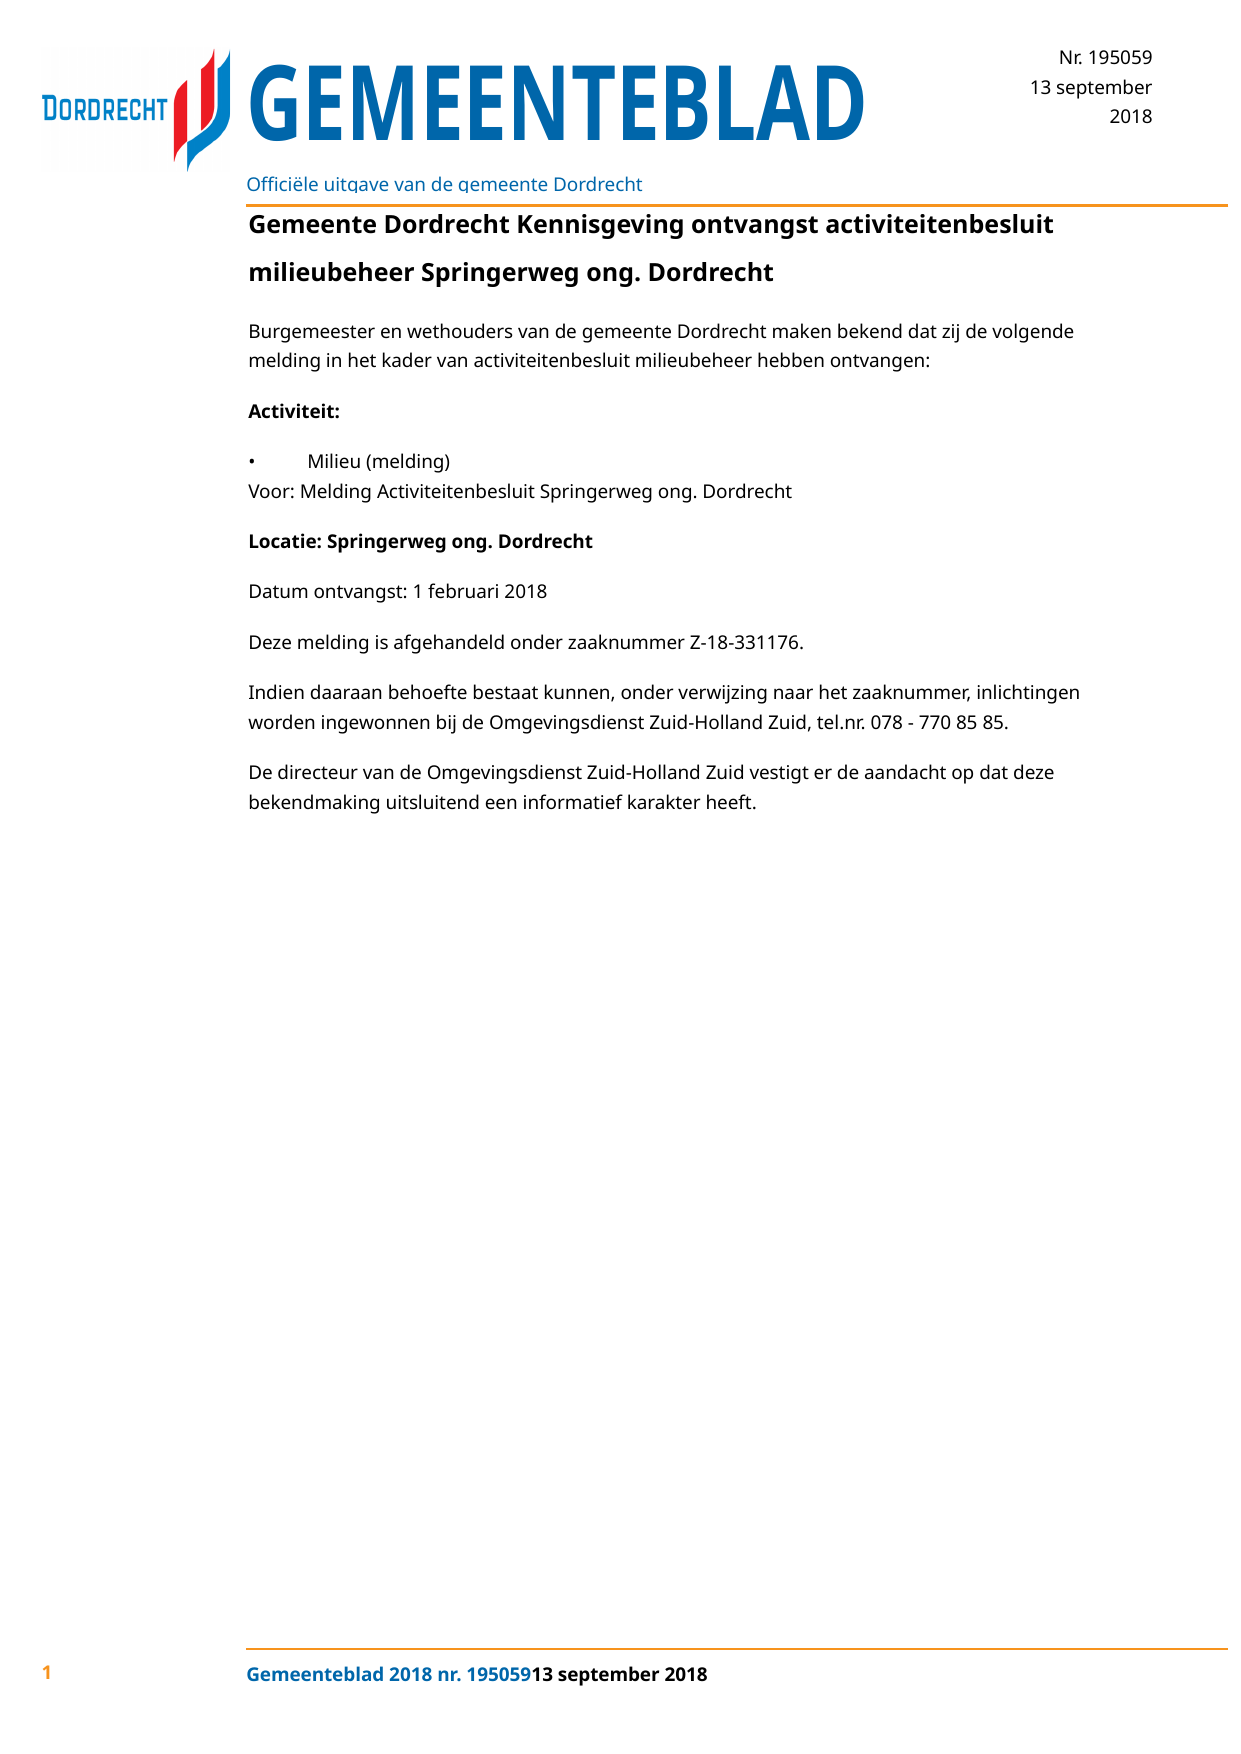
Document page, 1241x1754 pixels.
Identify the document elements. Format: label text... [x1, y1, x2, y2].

text Indien daaraan behoefte bestaat kunnen, onder verwijzing naar het zaaknummer, inlichtingen worden ingewonnen bij de Omgevingsdienst Zuid-Holland Zuid, tel.nr. 078 - 770 85 85. [248, 679, 1152, 735]
picture [41, 47, 231, 172]
text Deze melding is afgehandeld onder zaaknummer Z-18-331176. [248, 629, 1152, 655]
text De directeur van de Omgevingsdienst Zuid-Holland Zuid vestigt er de aandacht op dat deze bekendmaking uitsluitend een informatief karakter heeft. [248, 759, 1152, 815]
text Voor: Melding Activiteitenbesluit Springerweg ong. Dordrecht [248, 478, 1152, 504]
text Gemeente Dordrecht Kennisgeving ontvangst activiteitenbesluit milieubeheer Springerweg ong. Dordrecht [248, 207, 1152, 288]
text Activiteit: [248, 398, 1152, 424]
list Milieu (melding) [248, 448, 1152, 474]
text Datum ontvangst: 1 februari 2018 [248, 579, 1152, 604]
text Locatie: Springerweg ong. Dordrecht [248, 528, 1152, 554]
text Burgemeester en wethouders van de gemeente Dordrecht maken bekend dat zij de volgende melding in het kader van activiteitenbesluit milieubeheer hebben ontvangen: [248, 318, 1152, 373]
